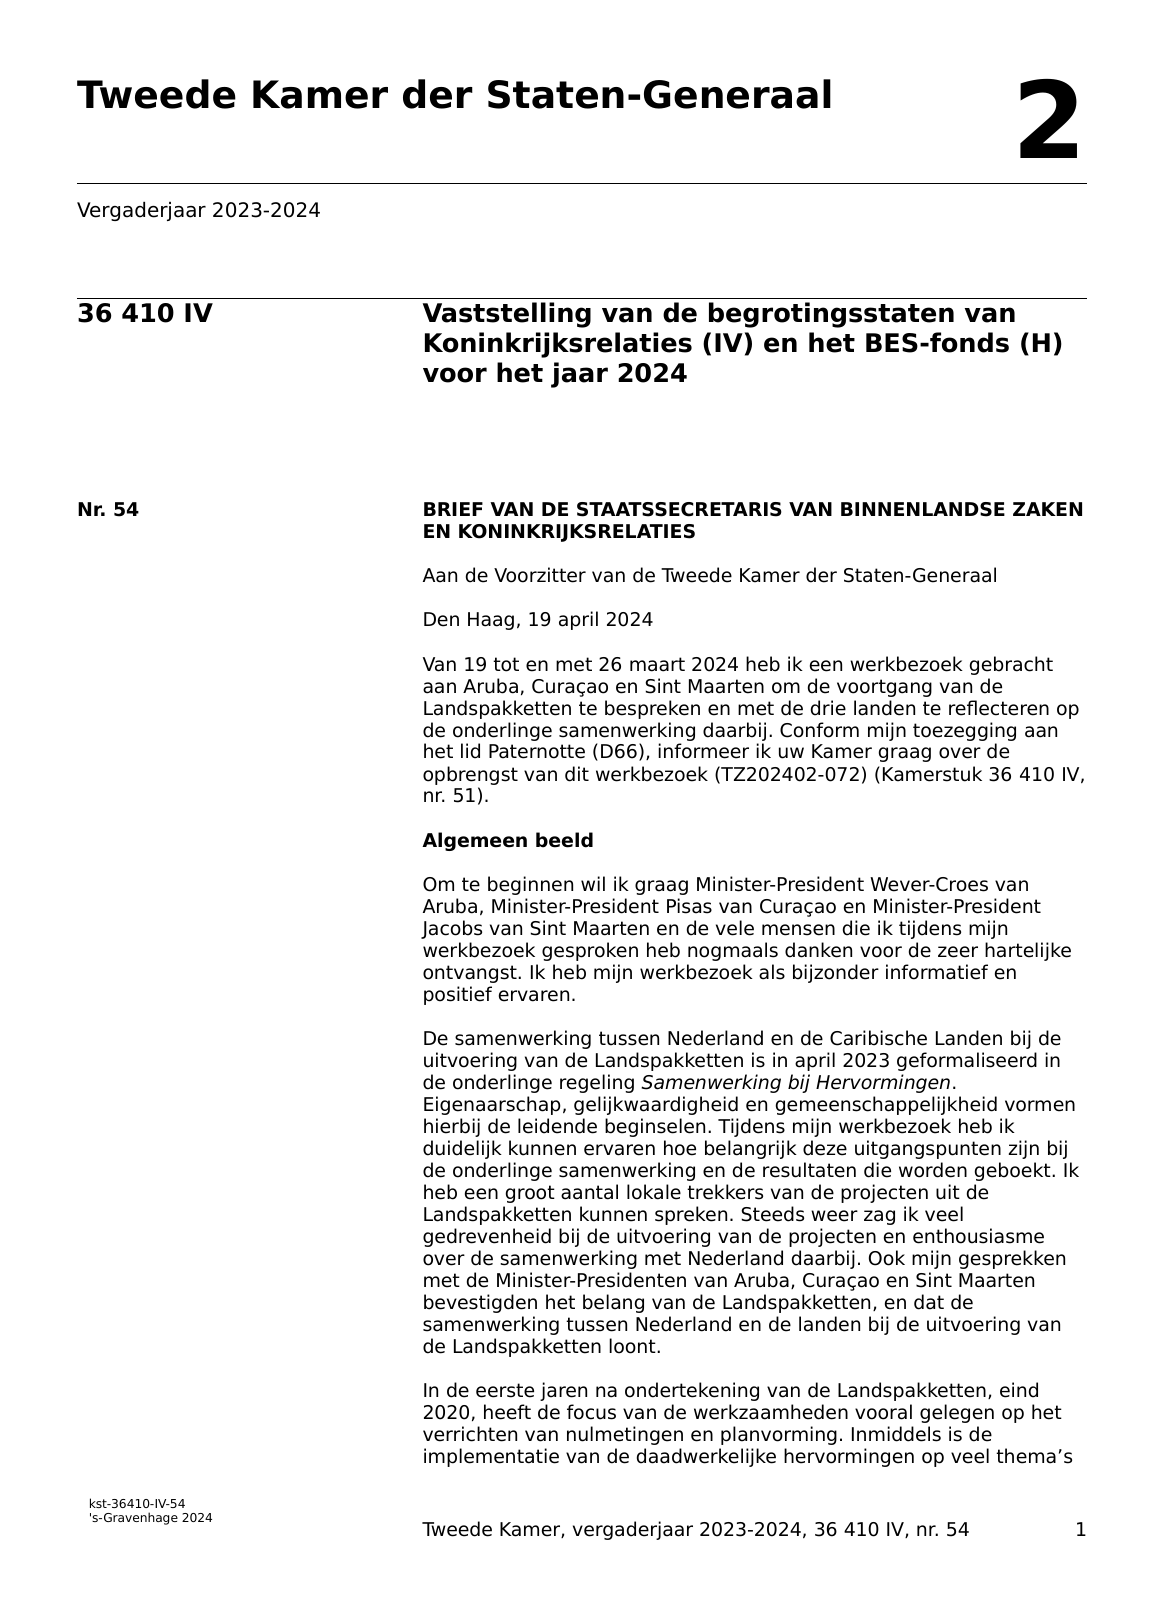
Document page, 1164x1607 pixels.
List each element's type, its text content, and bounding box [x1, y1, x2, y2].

subtitle Nr. 54 BRIEF VAN DE STAATSSECRETARIS VAN BINNENLANDSE ZAKEN EN KONINKRIJKSRELATIES [77, 499, 1087, 543]
text Aan de Voorzitter van de Tweede Kamer der Staten-Generaal [422, 565, 1087, 587]
text 's-Gravenhage 2024 [88, 1511, 323, 1525]
text In de eerste jaren na ondertekening van de Landspakketten, eind 2020, heeft de focus van de werkzaamheden vooral gelegen op het verrichten van nulmetingen en planvorming. Inmiddels is de implementatie van de daadwerkelijke hervormingen op veel thema’s [422, 1380, 1087, 1468]
table_header Tweede Kamer der Staten-Generaal [77, 59, 886, 183]
text De samenwerking tussen Nederland en de Caribische Landen bij de uitvoering van de Landspakketten is in april 2023 geformaliseerd in de onderlinge regeling Samenwerking bij Hervormingen. Eigenaarschap, gelijkwaardigheid en gemeenschappelijkheid vormen hierbij de leidende beginselen. Tijdens mijn werkbezoek heb ik duidelijk kunnen ervaren hoe belangrijk deze uitgangspunten zijn bij de onderlinge samenwerking en de resultaten die worden geboekt. Ik heb een groot aantal lokale trekkers van de projecten uit de Landspakketten kunnen spreken. Steeds weer zag ik veel gedrevenheid bij de uitvoering van de projecten en enthousiasme over de samenwerking met Nederland daarbij. Ook mijn gesprekken met de Minister-Presidenten van Aruba, Curaçao en Sint Maarten bevestigden het belang van de Landspakketten, en dat de samenwerking tussen Nederland en de landen bij de uitvoering van de Landspakketten loont. [422, 1028, 1087, 1357]
text Den Haag, 19 april 2024 [422, 609, 1087, 631]
text Van 19 tot en met 26 maart 2024 heb ik een werkbezoek gebracht aan Aruba, Curaçao en Sint Maarten om de voortgang van de Landspakketten te bespreken en met de drie landen te reflecteren op de onderlinge samenwerking daarbij. Conform mijn toezegging aan het lid Paternotte (D66), informeer ik uw Kamer graag over de opbrengst van dit werkbezoek (TZ202402-072) (Kamerstuk 36 410 IV, nr. 51). [422, 653, 1087, 807]
text Om te beginnen wil ik graag Minister-President Wever-Croes van Aruba, Minister-President Pisas van Curaçao en Minister-President Jacobs van Sint Maarten en de vele mensen die ik tijdens mijn werkbezoek gesproken heb nogmaals danken voor de zeer hartelijke ontvangst. Ik heb mijn werkbezoek als bijzonder informatief en positief ervaren. [422, 874, 1087, 1006]
table_header 2 [886, 59, 1087, 183]
table_cell Vergaderjaar 2023-2024 [77, 184, 1087, 298]
text kst-36410-IV-54 [88, 1497, 323, 1511]
subtitle 36 410 IV Vaststelling van de begrotingsstaten van Koninkrijksrelaties (IV) en het BES-fonds (H) voor het jaar 2024 [77, 299, 1087, 388]
subtitle Algemeen beeld [422, 829, 1087, 852]
